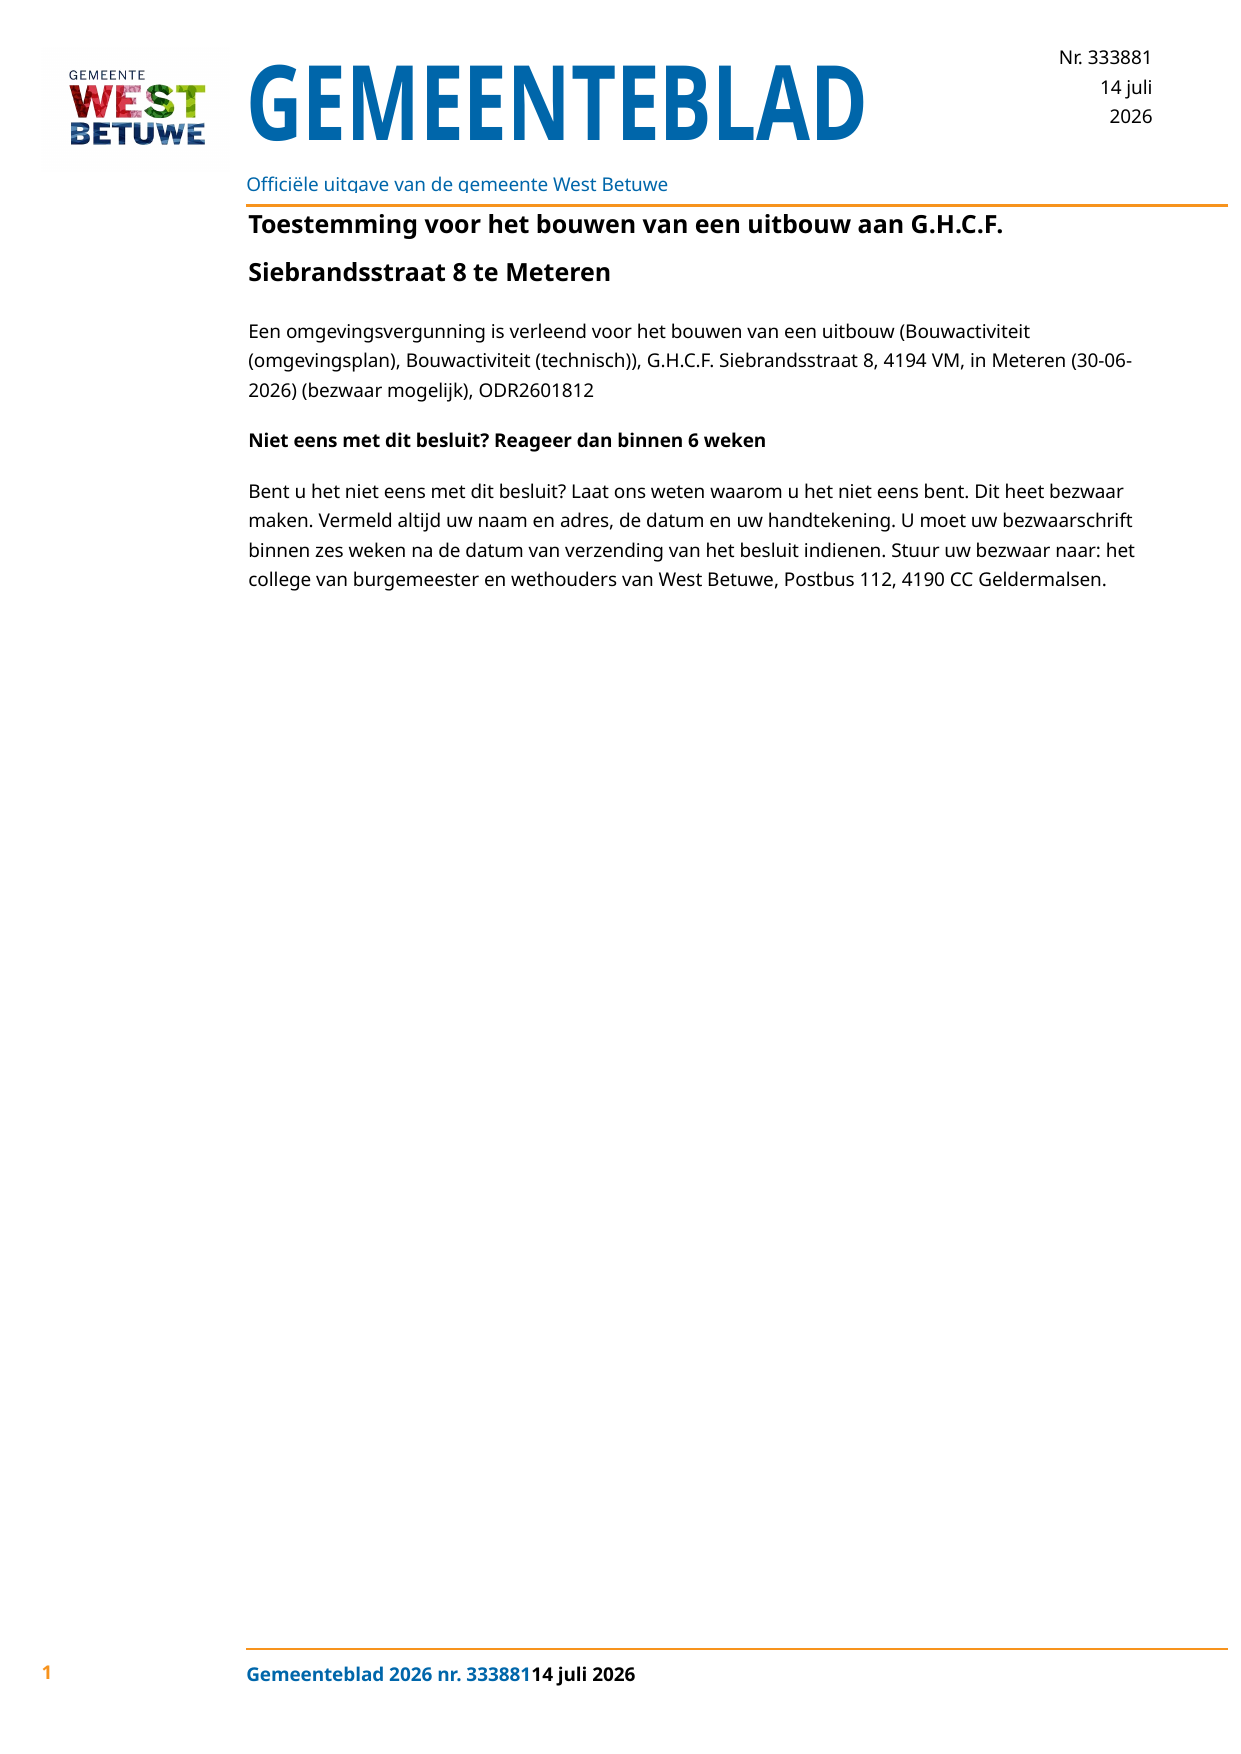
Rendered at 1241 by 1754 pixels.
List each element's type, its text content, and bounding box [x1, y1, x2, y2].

text Niet eens met dit besluit? Reageer dan binnen 6 weken [248, 427, 1152, 453]
text Bent u het niet eens met dit besluit? Laat ons weten waarom u het niet eens bent. Dit heet bezwaar maken. Vermeld altijd uw naam en adres, de datum en uw handtekening. U moet uw bezwaarschrift binnen zes weken na de datum van verzending van het besluit indienen. Stuur uw bezwaar naar: het college van burgemeester en wethouders van West Betuwe, Postbus 112, 4190 CC Geldermalsen. [248, 478, 1152, 592]
text Toestemming voor het bouwen van een uitbouw aan G.H.C.F. Siebrandsstraat 8 te Meteren [248, 207, 1152, 288]
text Een omgevingsvergunning is verleend voor het bouwen van een uitbouw (Bouwactiviteit (omgevingsplan), Bouwactiviteit (technisch)), G.H.C.F. Siebrandsstraat 8, 4194 VM, in Meteren (30-06-2026) (bezwaar mogelijk), ODR2601812 [248, 318, 1152, 403]
picture [41, 47, 231, 172]
